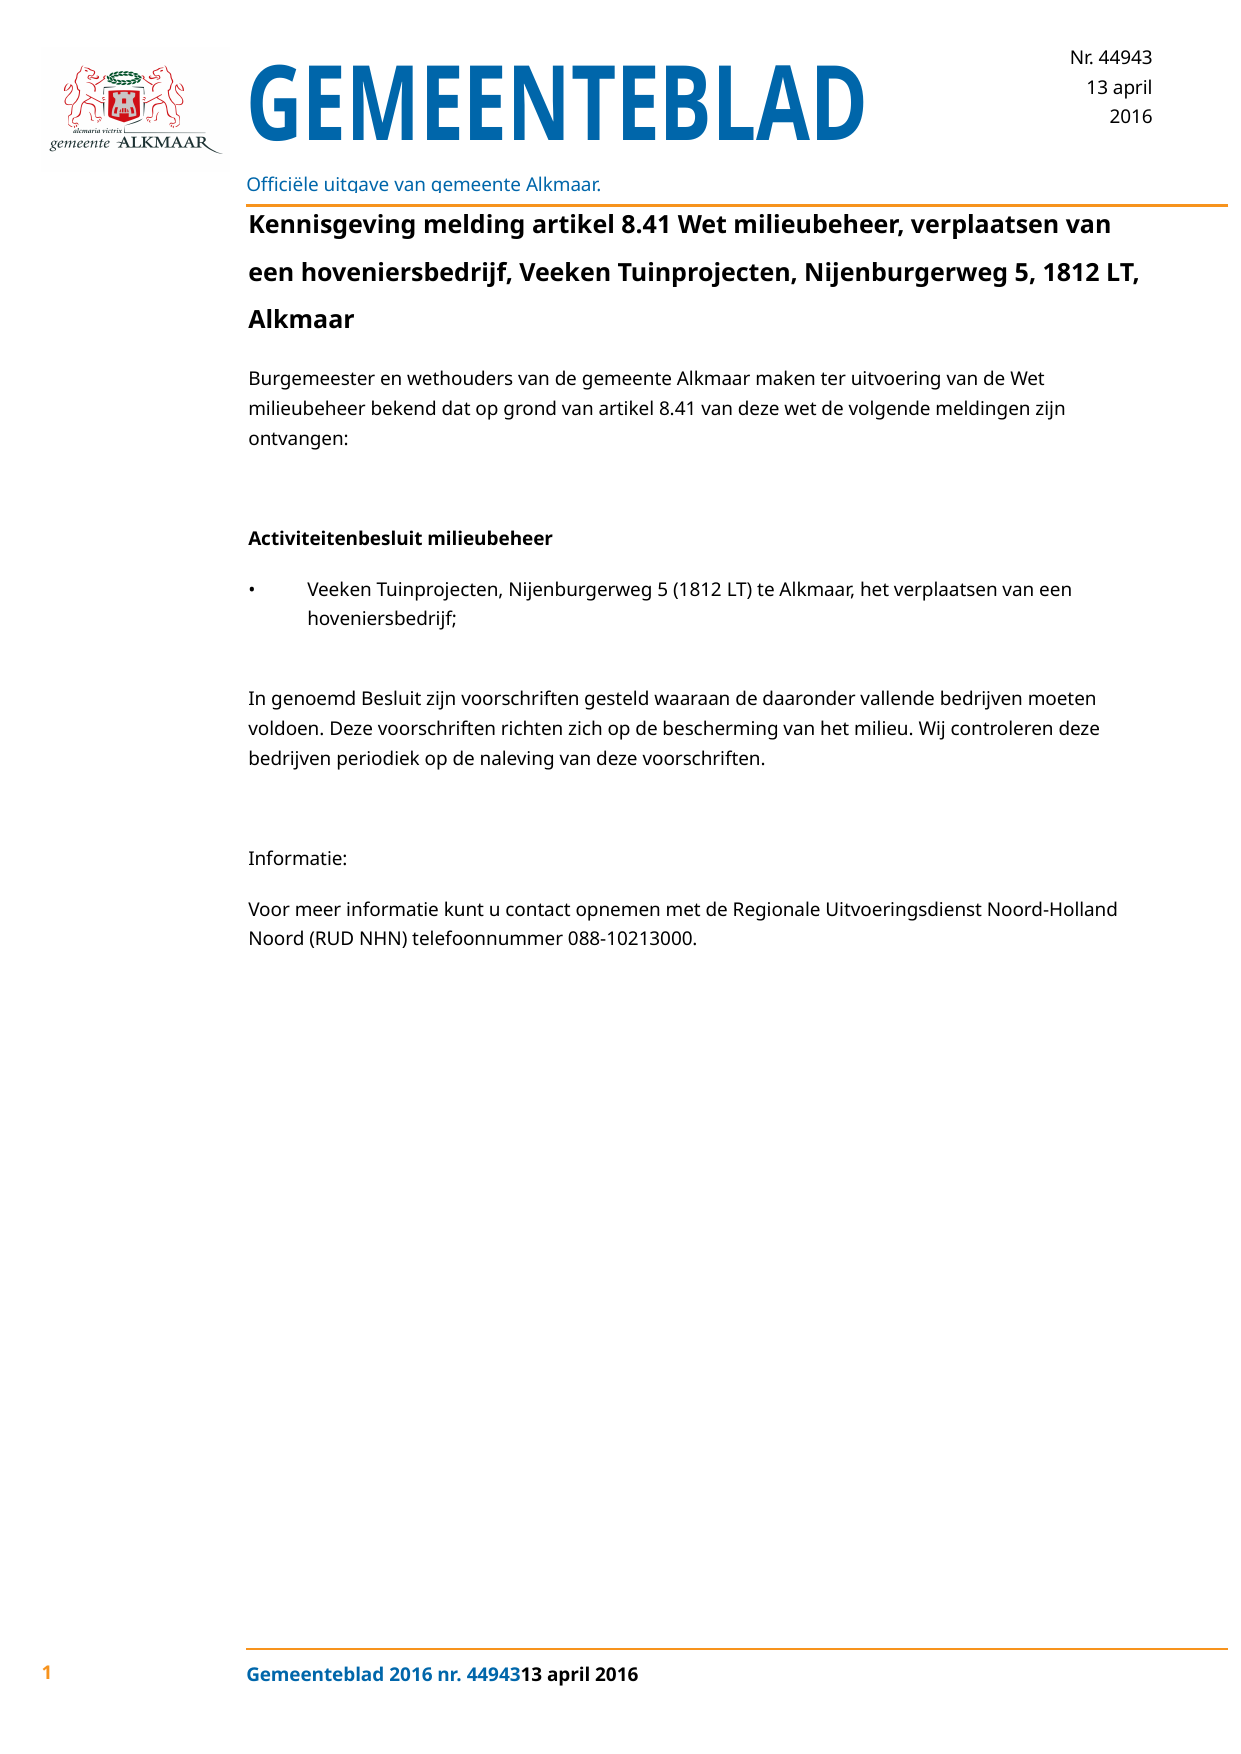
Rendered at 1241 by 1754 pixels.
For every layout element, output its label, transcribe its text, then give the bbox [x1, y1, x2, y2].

text In genoemd Besluit zijn voorschriften gesteld waaraan de daaronder vallende bedrijven moeten voldoen. Deze voorschriften richten zich op de bescherming van het milieu. Wij controleren deze bedrijven periodiek op de naleving van deze voorschriften. [248, 686, 1152, 770]
text Burgemeester en wethouders van de gemeente Alkmaar maken ter uitvoering van de Wet milieubeheer bekend dat op grond van artikel 8.41 van deze wet de volgende meldingen zijn ontvangen: [248, 366, 1152, 450]
text Informatie: [248, 846, 1152, 871]
text Kennisgeving melding artikel 8.41 Wet milieubeheer, verplaatsen van een hoveniersbedrijf, Veeken Tuinprojecten, Nijenburgerweg 5, 1812 LT, Alkmaar [248, 207, 1152, 336]
text Activiteitenbesluit milieubeheer [248, 526, 1152, 551]
picture [41, 47, 231, 172]
text Voor meer informatie kunt u contact opnemen met de Regionale Uitvoeringsdienst Noord-Holland Noord (RUD NHN) telefoonnummer 088-10213000. [248, 896, 1152, 951]
list Veeken Tuinprojecten, Nijenburgerweg 5 (1812 LT) te Alkmaar, het verplaatsen van een hoveniersbedrijf; [248, 576, 1152, 631]
